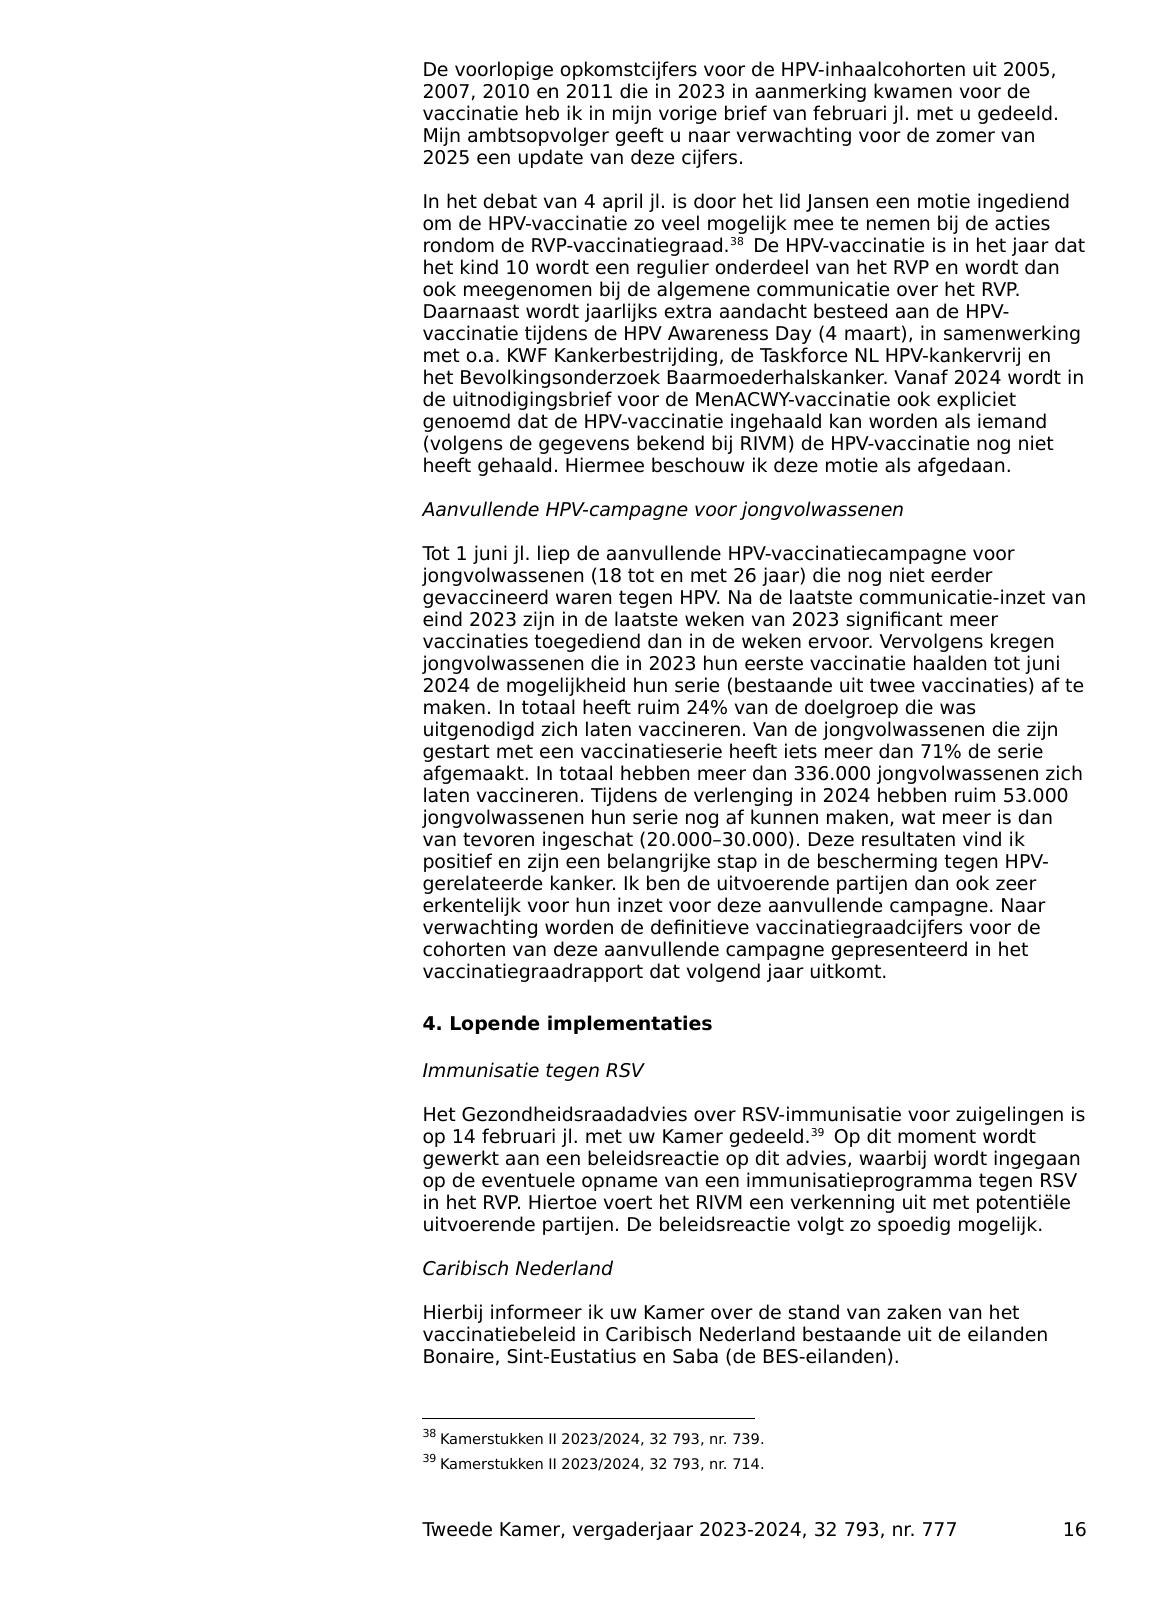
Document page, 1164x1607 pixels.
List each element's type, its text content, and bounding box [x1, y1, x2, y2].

text De voorlopige opkomstcijfers voor de HPV-inhaalcohorten uit 2005, 2007, 2010 en 2011 die in 2023 in aanmerking kwamen voor de vaccinatie heb ik in mijn vorige brief van februari jl. met u gedeeld. Mijn ambtsopvolger geeft u naar verwachting voor de zomer van 2025 een update van deze cijfers. [422, 59, 1087, 169]
subtitle Aanvullende HPV-campagne voor jongvolwassenen [422, 499, 1087, 521]
text Tot 1 juni jl. liep de aanvullende HPV-vaccinatiecampagne voor jongvolwassenen (18 tot en met 26 jaar) die nog niet eerder gevaccineerd waren tegen HPV. Na de laatste communicatie-inzet van eind 2023 zijn in de laatste weken van 2023 significant meer vaccinaties toegediend dan in de weken ervoor. Vervolgens kregen jongvolwassenen die in 2023 hun eerste vaccinatie haalden tot juni 2024 de mogelijkheid hun serie (bestaande uit twee vaccinaties) af te maken. In totaal heeft ruim 24% van de doelgroep die was uitgenodigd zich laten vaccineren. Van de jongvolwassenen die zijn gestart met een vaccinatieserie heeft iets meer dan 71% de serie afgemaakt. In totaal hebben meer dan 336.000 jongvolwassenen zich laten vaccineren. Tijdens de verlenging in 2024 hebben ruim 53.000 jongvolwassenen hun serie nog af kunnen maken, wat meer is dan van tevoren ingeschat (20.000–30.000). Deze resultaten vind ik positief en zijn een belangrijke stap in de bescherming tegen HPV-gerelateerde kanker. Ik ben de uitvoerende partijen dan ook zeer erkentelijk voor hun inzet voor deze aanvullende campagne. Naar verwachting worden de definitieve vaccinatiegraadcijfers voor de cohorten van deze aanvullende campagne gepresenteerd in het vaccinatiegraadrapport dat volgend jaar uitkomt. [422, 543, 1087, 983]
text Het Gezondheidsraadadvies over RSV-immunisatie voor zuigelingen is op 14 februari jl. met uw Kamer gedeeld. Op dit moment wordt gewerkt aan een beleidsreactie op dit advies, waarbij wordt ingegaan op de eventuele opname van een immunisatieprogramma tegen RSV in het RVP. Hiertoe voert het RIVM een verkenning uit met potentiële uitvoerende partijen. De beleidsreactie volgt zo spoedig mogelijk. [422, 1104, 1087, 1236]
text In het debat van 4 april jl. is door het lid Jansen een motie ingediend om de HPV-vaccinatie zo veel mogelijk mee te nemen bij de acties rondom de RVP-vaccinatiegraad. De HPV-vaccinatie is in het jaar dat het kind 10 wordt een regulier onderdeel van het RVP en wordt dan ook meegenomen bij de algemene communicatie over het RVP. Daarnaast wordt jaarlijks extra aandacht besteed aan de HPV-vaccinatie tijdens de HPV Awareness Day (4 maart), in samenwerking met o.a. KWF Kankerbestrijding, de Taskforce NL HPV-kankervrij en het Bevolkingsonderzoek Baarmoederhalskanker. Vanaf 2024 wordt in de uitnodigingsbrief voor de MenACWY-vaccinatie ook expliciet genoemd dat de HPV-vaccinatie ingehaald kan worden als iemand (volgens de gegevens bekend bij RIVM) de HPV-vaccinatie nog niet heeft gehaald. Hiermee beschouw ik deze motie als afgedaan. [422, 191, 1087, 477]
subtitle 4. Lopende implementaties [422, 1013, 1087, 1035]
text Hierbij informeer ik uw Kamer over de stand van zaken van het vaccinatiebeleid in Caribisch Nederland bestaande uit de eilanden Bonaire, Sint-Eustatius en Saba (de BES-eilanden). [422, 1302, 1087, 1368]
subtitle Caribisch Nederland [422, 1258, 1087, 1280]
subtitle Immunisatie tegen RSV [422, 1060, 1087, 1082]
text Kamerstukken II 2023/2024, 32 793, nr. 714. [422, 1452, 1087, 1474]
text Kamerstukken II 2023/2024, 32 793, nr. 739. [422, 1427, 1087, 1449]
